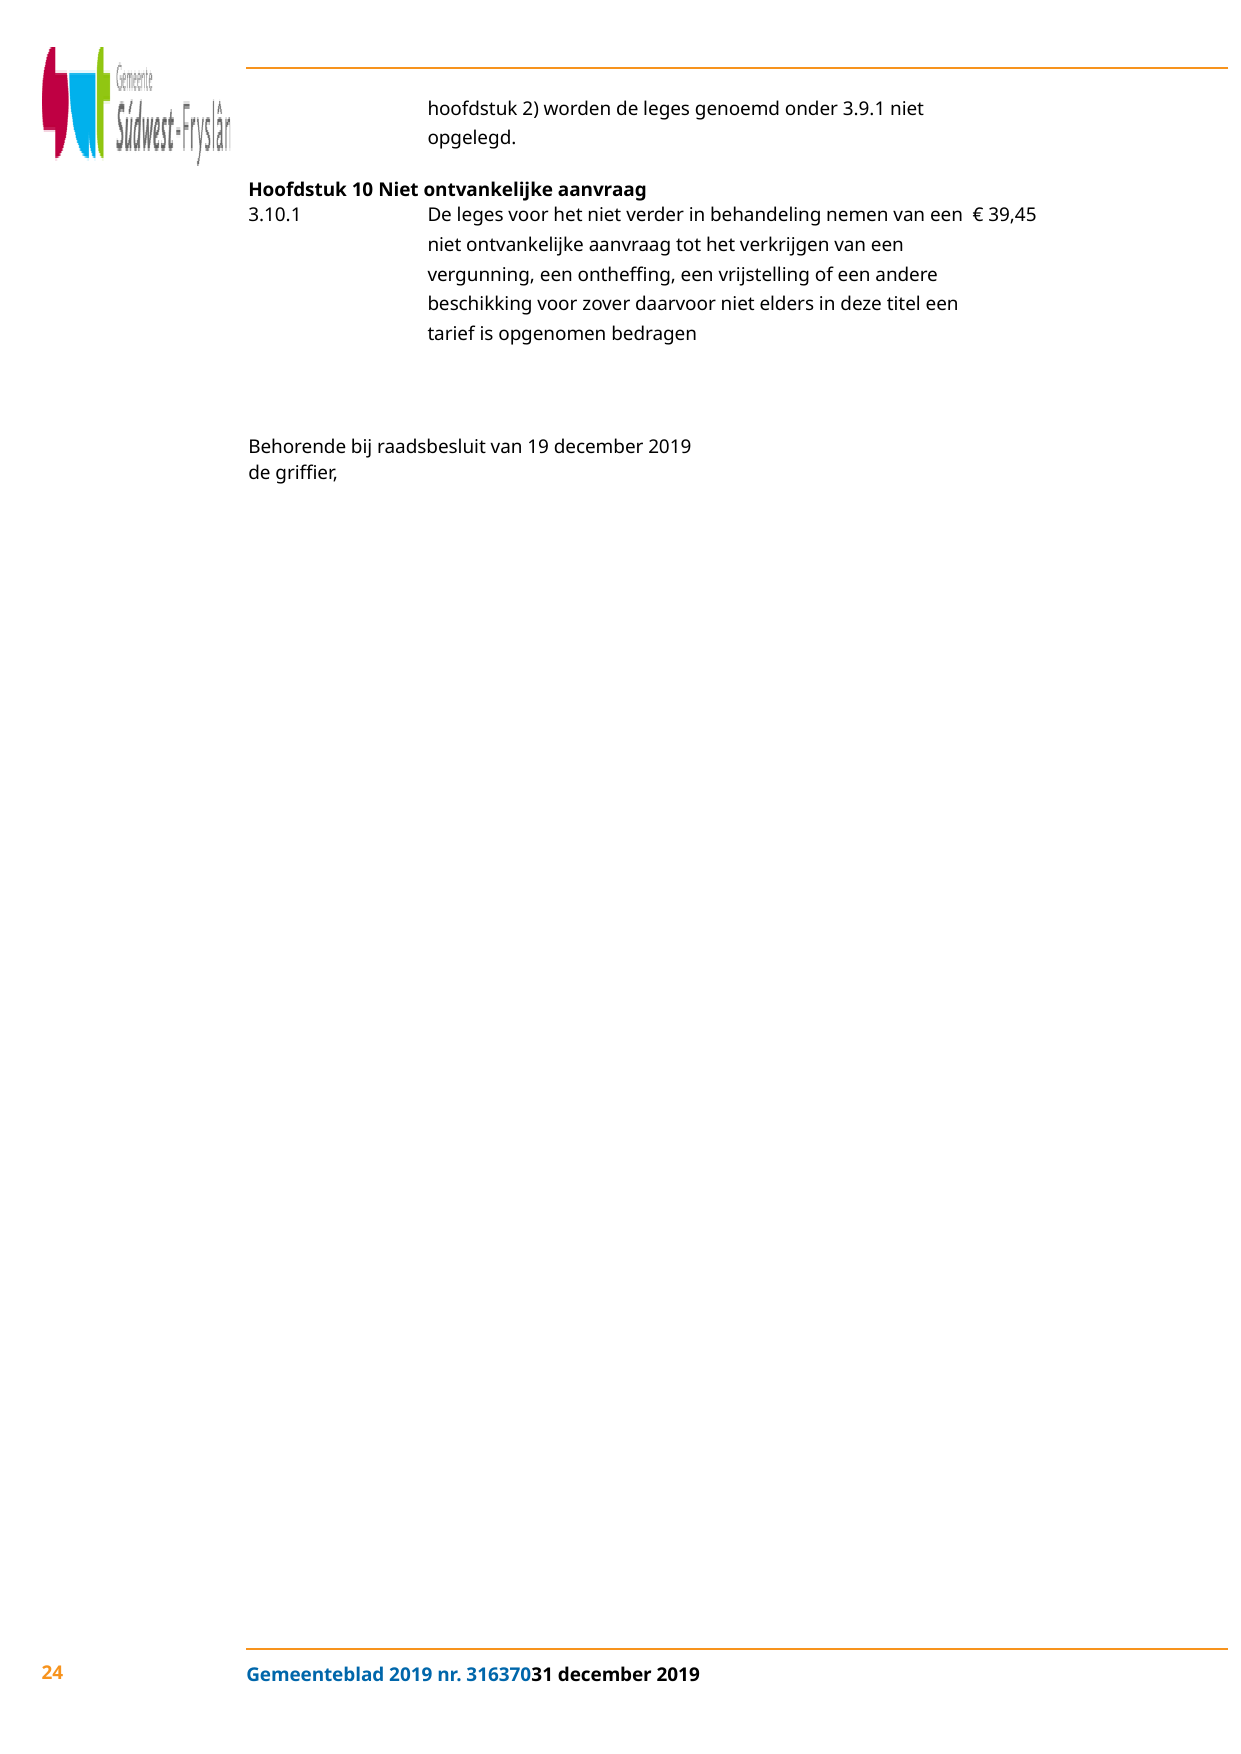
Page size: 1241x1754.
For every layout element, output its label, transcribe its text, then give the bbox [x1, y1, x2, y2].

table_cell € 39,45 [973, 202, 1152, 346]
table_cell hoofdstuk 2) worden de leges genoemd onder 3.9.1 niet opgelegd. [427, 95, 972, 150]
table_cell [973, 95, 1152, 150]
table_cell [248, 95, 427, 150]
table_cell 3.10.1 [248, 202, 427, 346]
picture [41, 47, 231, 172]
table_cell [973, 346, 1152, 371]
table_cell Hoofdstuk 10 Niet ontvankelijke aanvraag [248, 176, 1152, 202]
table_cell De leges voor het niet verder in behandeling nemen van een niet ontvankelijke aanvraag tot het verkrijgen van een vergunning, een ontheffing, een vrijstelling of een andere beschikking voor zover daarvoor niet elders in deze titel een tarief is opgenomen bedragen [427, 202, 972, 346]
table_cell [427, 150, 972, 176]
table_cell [427, 346, 972, 371]
text de griffier, [248, 459, 1152, 485]
table_cell [248, 346, 427, 371]
table_cell [248, 150, 427, 176]
text Behorende bij raadsbesluit van 19 december 2019 [248, 434, 1152, 459]
table_cell [973, 150, 1152, 176]
